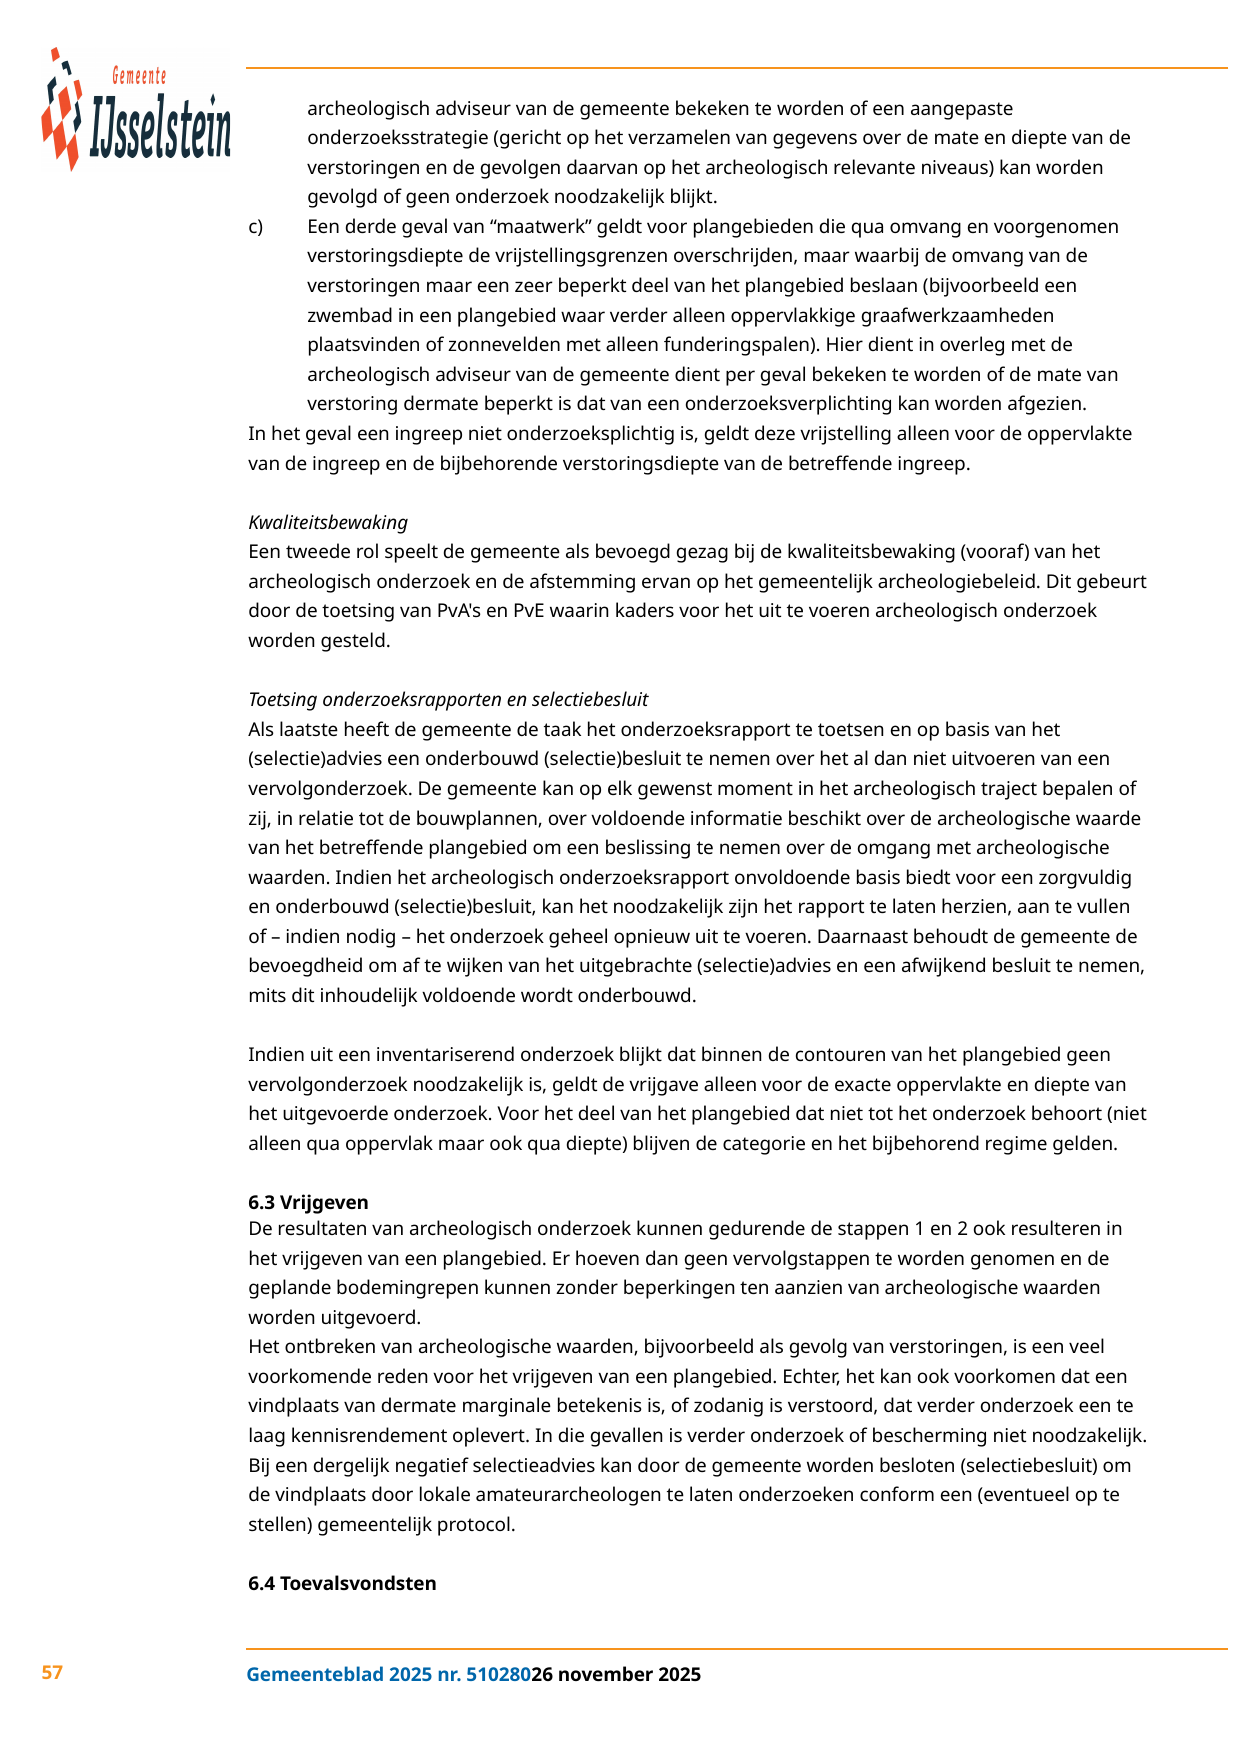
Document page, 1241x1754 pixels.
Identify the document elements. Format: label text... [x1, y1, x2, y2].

list Een derde geval van “maatwerk” geldt voor plangebieden die qua omvang en voorgenomen verstoringsdiepte de vrijstellingsgrenzen overschrijden, maar waarbij de omvang van de verstoringen maar een zeer beperkt deel van het plangebied beslaan (bijvoorbeeld een zwembad in een plangebied waar verder alleen oppervlakkige graafwerkzaamheden plaatsvinden of zonnevelden met alleen funderingspalen). Hier dient in overleg met de archeologisch adviseur van de gemeente dient per geval bekeken te worden of de mate van verstoring dermate beperkt is dat van een onderzoeksverplichting kan worden afgezien. [248, 213, 1152, 416]
text Een tweede rol speelt de gemeente als bevoegd gezag bij de kwaliteitsbewaking (vooraf) van het archeologisch onderzoek en de afstemming ervan op het gemeentelijk archeologiebeleid. Dit gebeurt door de toetsing van PvA's en PvE waarin kaders voor het uit te voeren archeologisch onderzoek worden gesteld. [248, 538, 1152, 653]
list archeologisch adviseur van de gemeente bekeken te worden of een aangepaste onderzoeksstrategie (gericht op het verzamelen van gegevens over de mate en diepte van de verstoringen en de gevolgen daarvan op het archeologisch relevante niveaus) kan worden gevolgd of geen onderzoek noodzakelijk blijkt. [248, 95, 1152, 209]
text 6.3 Vrijgeven [248, 1189, 1152, 1215]
text Kwaliteitsbewaking [248, 509, 1152, 535]
text Toetsing onderzoeksrapporten en selectiebesluit [248, 686, 1152, 712]
text De resultaten van archeologisch onderzoek kunnen gedurende de stappen 1 en 2 ook resulteren in het vrijgeven van een plangebied. Er hoeven dan geen vervolgstappen te worden genomen en de geplande bodemingrepen kunnen zonder beperkingen ten aanzien van archeologische waarden worden uitgevoerd. [248, 1215, 1152, 1329]
text Als laatste heeft de gemeente de taak het onderzoeksrapport te toetsen en op basis van het (selectie)advies een onderbouwd (selectie)besluit te nemen over het al dan niet uitvoeren van een vervolgonderzoek. De gemeente kan op elk gewenst moment in het archeologisch traject bepalen of zij, in relatie tot de bouwplannen, over voldoende informatie beschikt over de archeologische waarde van het betreffende plangebied om een beslissing te nemen over de omgang met archeologische waarden. Indien het archeologisch onderzoeksrapport onvoldoende basis biedt voor een zorgvuldig en onderbouwd (selectie)besluit, kan het noodzakelijk zijn het rapport te laten herzien, aan te vullen of – indien nodig – het onderzoek geheel opnieuw uit te voeren. Daarnaast behoudt de gemeente de bevoegdheid om af te wijken van het uitgebrachte (selectie)advies en een afwijkend besluit te nemen, mits dit inhoudelijk voldoende wordt onderbouwd. [248, 716, 1152, 1008]
text In het geval een ingreep niet onderzoeksplichtig is, geldt deze vrijstelling alleen voor de oppervlakte van de ingreep en de bijbehorende verstoringsdiepte van de betreffende ingreep. [248, 420, 1152, 476]
text Indien uit een inventariserend onderzoek blijkt dat binnen de contouren van het plangebied geen vervolgonderzoek noodzakelijk is, geldt de vrijgave alleen voor de exacte oppervlakte en diepte van het uitgevoerde onderzoek. Voor het deel van het plangebied dat niet tot het onderzoek behoort (niet alleen qua oppervlak maar ook qua diepte) blijven de categorie en het bijbehorend regime gelden. [248, 1041, 1152, 1156]
picture [41, 47, 231, 172]
text Het ontbreken van archeologische waarden, bijvoorbeeld als gevolg van verstoringen, is een veel voorkomende reden voor het vrijgeven van een plangebied. Echter, het kan ook voorkomen dat een vindplaats van dermate marginale betekenis is, of zodanig is verstoord, dat verder onderzoek een te laag kennisrendement oplevert. In die gevallen is verder onderzoek of bescherming niet noodzakelijk. Bij een dergelijk negatief selectieadvies kan door de gemeente worden besloten (selectiebesluit) om de vindplaats door lokale amateurarcheologen te laten onderzoeken conform een (eventueel op te stellen) gemeentelijk protocol. [248, 1333, 1152, 1537]
text 6.4 Toevalsvondsten [248, 1570, 1152, 1596]
